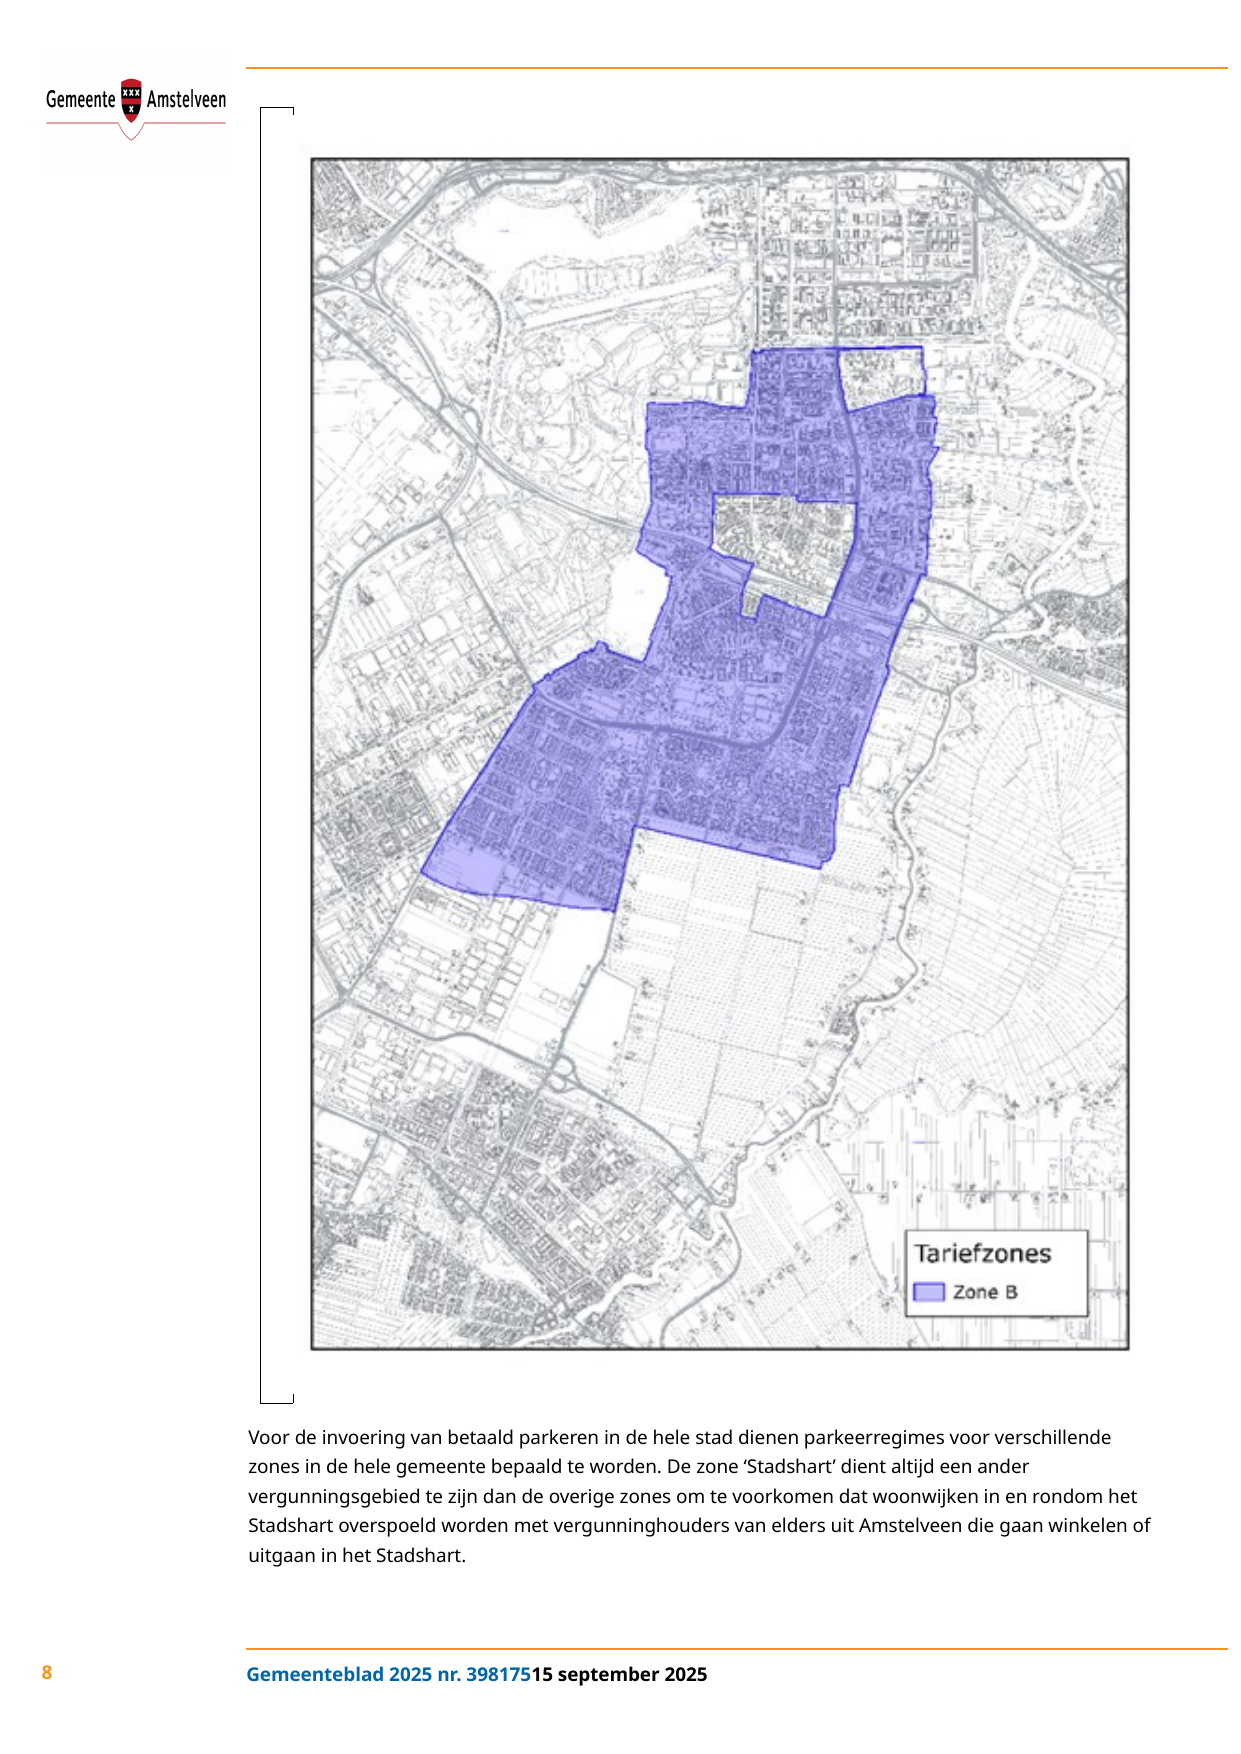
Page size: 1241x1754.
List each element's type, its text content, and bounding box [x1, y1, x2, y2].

picture [41, 47, 231, 172]
text Voor de invoering van betaald parkeren in de hele stad dienen parkeerregimes voor verschillende zones in de hele gemeente bepaald te worden. De zone ‘Stadshart’ dient altijd een ander vergunningsgebied te zijn dan de overige zones om te voorkomen dat woonwijken in en rondom het Stadshart overspoeld worden met vergunninghouders van elders uit Amstelveen die gaan winkelen of uitgaan in het Stadshart. [248, 1424, 1152, 1568]
picture [268, 115, 1173, 1394]
